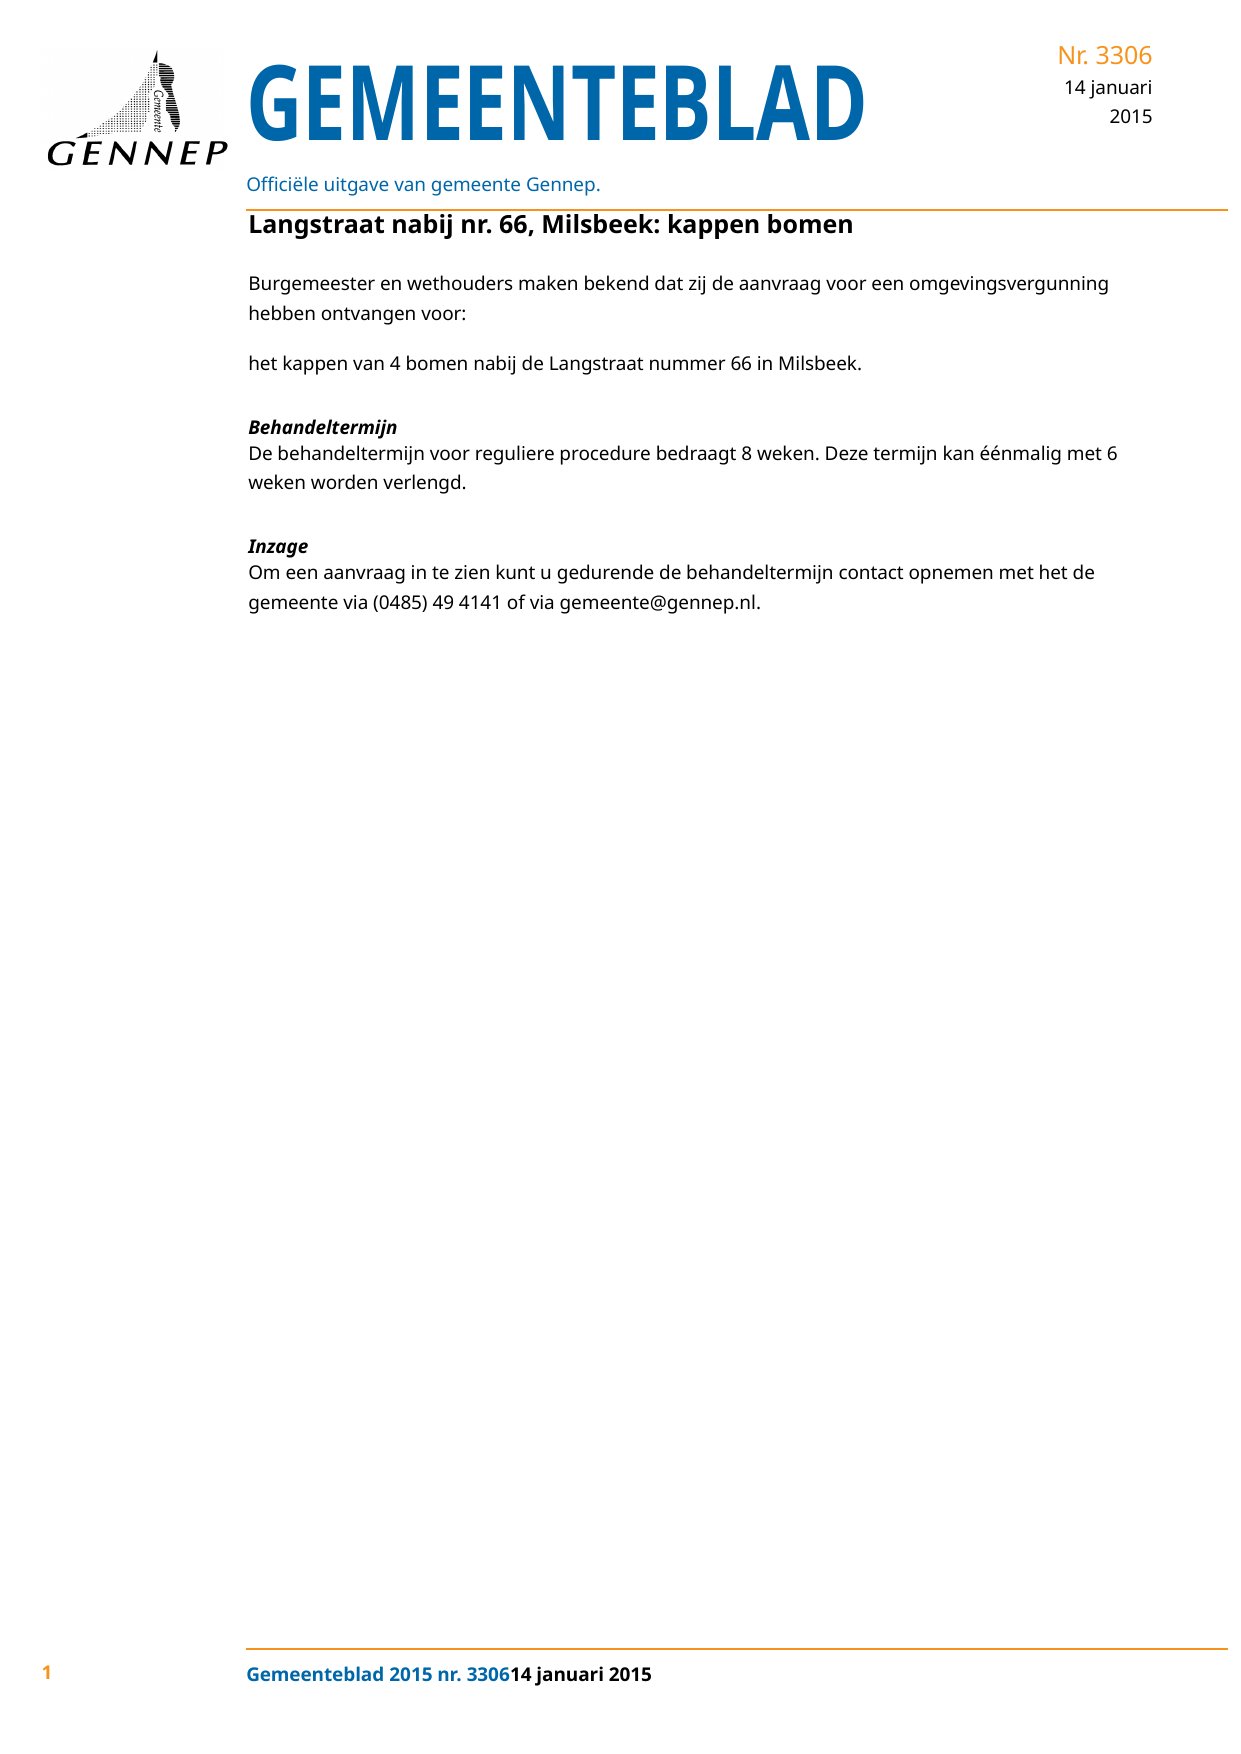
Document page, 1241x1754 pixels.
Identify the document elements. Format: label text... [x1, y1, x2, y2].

text De behandeltermijn voor reguliere procedure bedraagt 8 weken. Deze termijn kan éénmalig met 6 weken worden verlengd. [248, 440, 1152, 495]
text het kappen van 4 bomen nabij de Langstraat nummer 66 in Milsbeek. [248, 350, 1152, 376]
picture [41, 47, 231, 172]
text Burgemeester en wethouders maken bekend dat zij de aanvraag voor een omgevingsvergunning hebben ontvangen voor: [248, 270, 1152, 326]
text Langstraat nabij nr. 66, Milsbeek: kappen bomen [248, 211, 1152, 241]
text Behandeltermijn [248, 414, 1152, 440]
text Om een aanvraag in te zien kunt u gedurende de behandeltermijn contact opnemen met het de gemeente via (0485) 49 4141 of via gemeente@gennep.nl. [248, 559, 1152, 614]
text Inzage [248, 533, 1152, 559]
